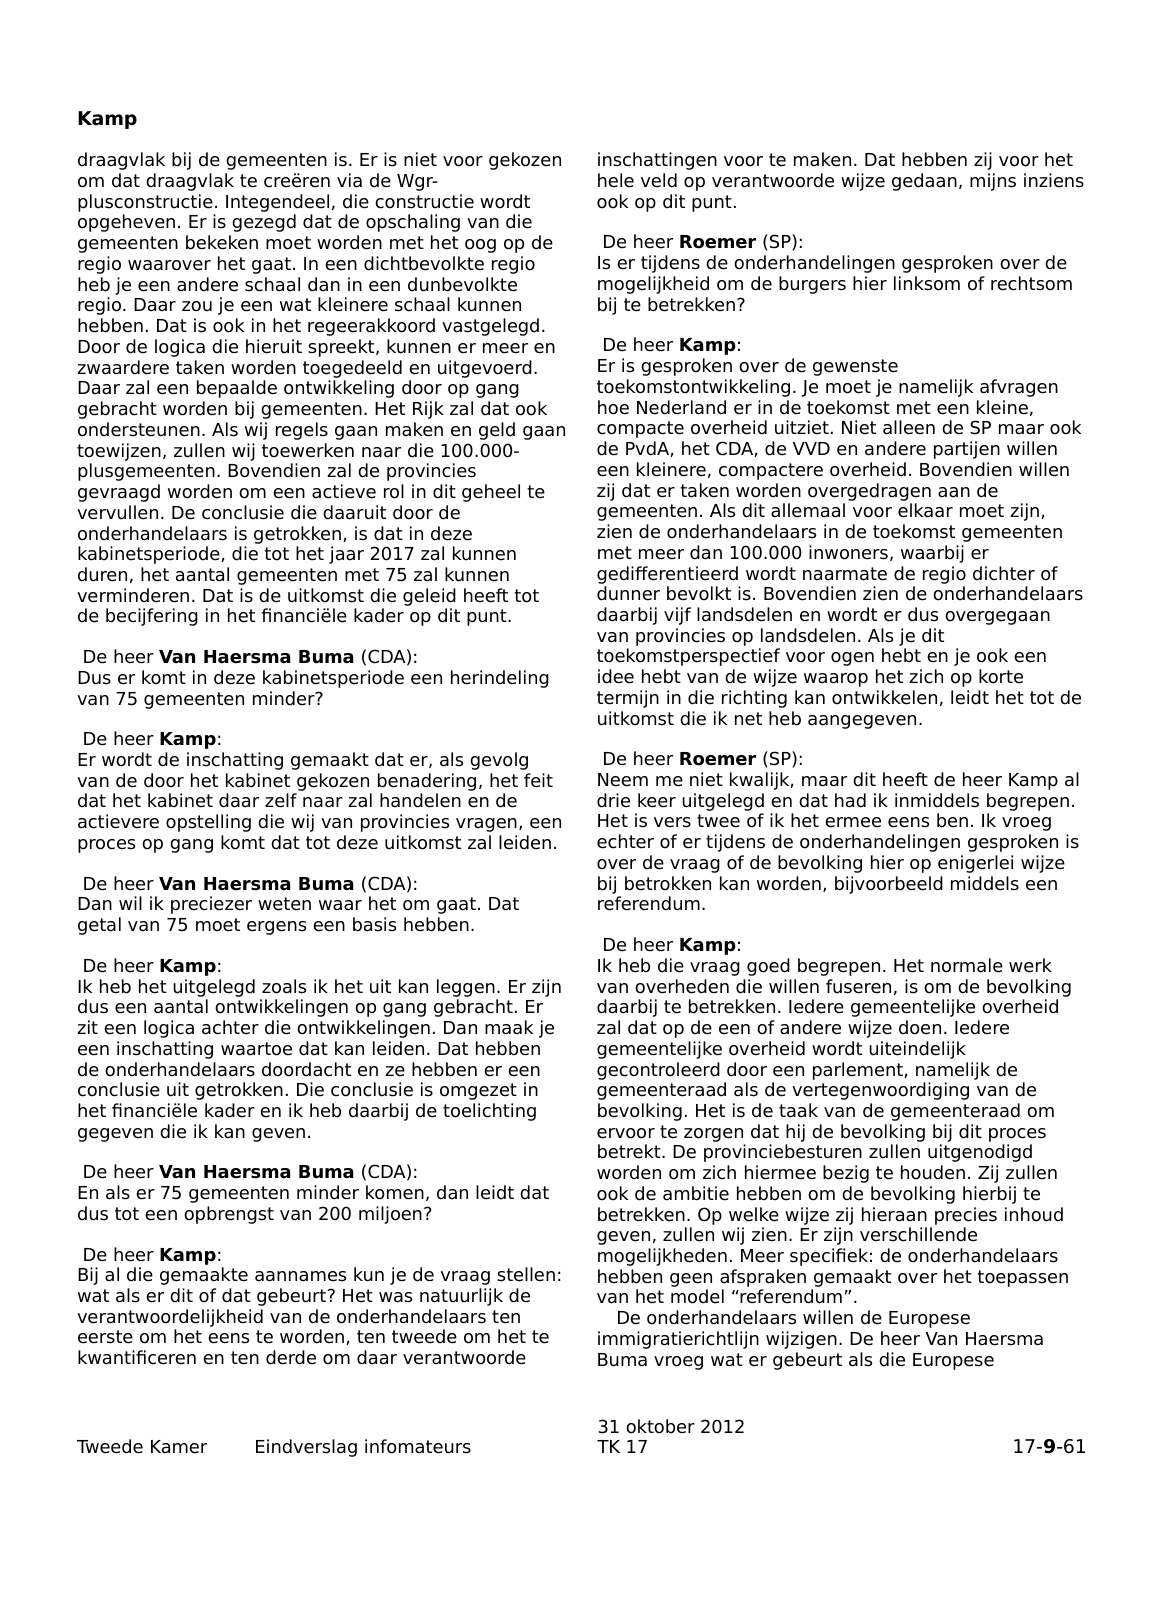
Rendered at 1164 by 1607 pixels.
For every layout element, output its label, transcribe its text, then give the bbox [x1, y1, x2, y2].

text draagvlak bij de gemeenten is. Er is niet voor gekozen om dat draagvlak te creëren via de Wgr-plusconstructie. Integendeel, die constructie wordt opgeheven. Er is gezegd dat de opschaling van die gemeenten bekeken moet worden met het oog op de regio waarover het gaat. In een dichtbevolkte regio heb je een andere schaal dan in een dunbevolkte regio. Daar zou je een wat kleinere schaal kunnen hebben. Dat is ook in het regeerakkoord vastgelegd. Door de logica die hieruit spreekt, kunnen er meer en zwaardere taken worden toegedeeld en uitgevoerd. Daar zal een bepaalde ontwikkeling door op gang gebracht worden bij gemeenten. Het Rijk zal dat ook ondersteunen. Als wij regels gaan maken en geld gaan toewijzen, zullen wij toewerken naar die 100.000-plusgemeenten. Bovendien zal de provincies gevraagd worden om een actieve rol in dit geheel te vervullen. De conclusie die daaruit door de onderhandelaars is getrokken, is dat in deze kabinetsperiode, die tot het jaar 2017 zal kunnen duren, het aantal gemeenten met 75 zal kunnen verminderen. Dat is de uitkomst die geleid heeft tot de becijfering in het financiële kader op dit punt. [77, 150, 567, 627]
text De heer Kamp: [596, 935, 1087, 956]
text De heer Kamp: [596, 335, 1087, 356]
text De heer Kamp: [77, 956, 567, 976]
text En als er 75 gemeenten minder komen, dan leidt dat dus tot een opbrengst van 200 miljoen? [77, 1183, 567, 1224]
text Neem me niet kwalijk, maar dit heeft de heer Kamp al drie keer uitgelegd en dat had ik inmiddels begrepen. Het is vers twee of ik het ermee eens ben. Ik vroeg echter of er tijdens de onderhandelingen gesproken is over de vraag of de bevolking hier op enigerlei wijze bij betrokken kan worden, bijvoorbeeld middels een referendum. [596, 770, 1087, 915]
text Is er tijdens de onderhandelingen gesproken over de mogelijkheid om de burgers hier linksom of rechtsom bij te betrekken? [596, 253, 1087, 315]
text De heer Kamp: [77, 1244, 567, 1265]
text De heer Van Haersma Buma (CDA): [77, 1162, 567, 1183]
text Er is gesproken over de gewenste toekomstontwikkeling. Je moet je namelijk afvragen hoe Nederland er in de toekomst met een kleine, compacte overheid uitziet. Niet alleen de SP maar ook de PvdA, het CDA, de VVD en andere partijen willen een kleinere, compactere overheid. Bovendien willen zij dat er taken worden overgedragen aan de gemeenten. Als dit allemaal voor elkaar moet zijn, zien de onderhandelaars in de toekomst gemeenten met meer dan 100.000 inwoners, waarbij er gedifferentieerd wordt naarmate de regio dichter of dunner bevolkt is. Bovendien zien de onderhandelaars daarbij vijf landsdelen en wordt er dus overgegaan van provincies op landsdelen. Als je dit toekomstperspectief voor ogen hebt en je ook een idee hebt van de wijze waarop het zich op korte termijn in die richting kan ontwikkelen, leidt het tot de uitkomst die ik net heb aangegeven. [596, 356, 1087, 729]
text Dus er komt in deze kabinetsperiode een herindeling van 75 gemeenten minder? [77, 668, 567, 709]
text De onderhandelaars willen de Europese immigratierichtlijn wijzigen. De heer Van Haersma Buma vroeg wat er gebeurt als die Europese [596, 1308, 1087, 1370]
text De heer Van Haersma Buma (CDA): [77, 873, 567, 894]
text Ik heb die vraag goed begrepen. Het normale werk van overheden die willen fuseren, is om de bevolking daarbij te betrekken. Iedere gemeentelijke overheid zal dat op de een of andere wijze doen. Iedere gemeentelijke overheid wordt uiteindelijk gecontroleerd door een parlement, namelijk de gemeenteraad als de vertegenwoordiging van de bevolking. Het is de taak van de gemeenteraad om ervoor te zorgen dat hij de bevolking bij dit proces betrekt. De provinciebesturen zullen uitgenodigd worden om zich hiermee bezig te houden. Zij zullen ook de ambitie hebben om de bevolking hierbij te betrekken. Op welke wijze zij hieraan precies inhoud geven, zullen wij zien. Er zijn verschillende mogelijkheden. Meer specifiek: de onderhandelaars hebben geen afspraken gemaakt over het toepassen van het model “referendum”. [596, 956, 1087, 1308]
text De heer Roemer (SP): [596, 749, 1087, 770]
text Bij al die gemaakte aannames kun je de vraag stellen: wat als er dit of dat gebeurt? Het was natuurlijk de verantwoordelijkheid van de onderhandelaars ten eerste om het eens te worden, ten tweede om het te kwantificeren en ten derde om daar verantwoorde [77, 1265, 567, 1369]
text Ik heb het uitgelegd zoals ik het uit kan leggen. Er zijn dus een aantal ontwikkelingen op gang gebracht. Er zit een logica achter die ontwikkelingen. Dan maak je een inschatting waartoe dat kan leiden. Dat hebben de onderhandelaars doordacht en ze hebben er een conclusie uit getrokken. Die conclusie is omgezet in het financiële kader en ik heb daarbij de toelichting gegeven die ik kan geven. [77, 976, 567, 1142]
text inschattingen voor te maken. Dat hebben zij voor het hele veld op verantwoorde wijze gedaan, mijns inziens ook op dit punt. [596, 150, 1087, 212]
text Er wordt de inschatting gemaakt dat er, als gevolg van de door het kabinet gekozen benadering, het feit dat het kabinet daar zelf naar zal handelen en de actievere opstelling die wij van provincies vragen, een proces op gang komt dat tot deze uitkomst zal leiden. [77, 750, 567, 853]
text De heer Roemer (SP): [596, 232, 1087, 253]
text De heer Van Haersma Buma (CDA): [77, 647, 567, 668]
text De heer Kamp: [77, 729, 567, 750]
text Dan wil ik preciezer weten waar het om gaat. Dat getal van 75 moet ergens een basis hebben. [77, 894, 567, 936]
